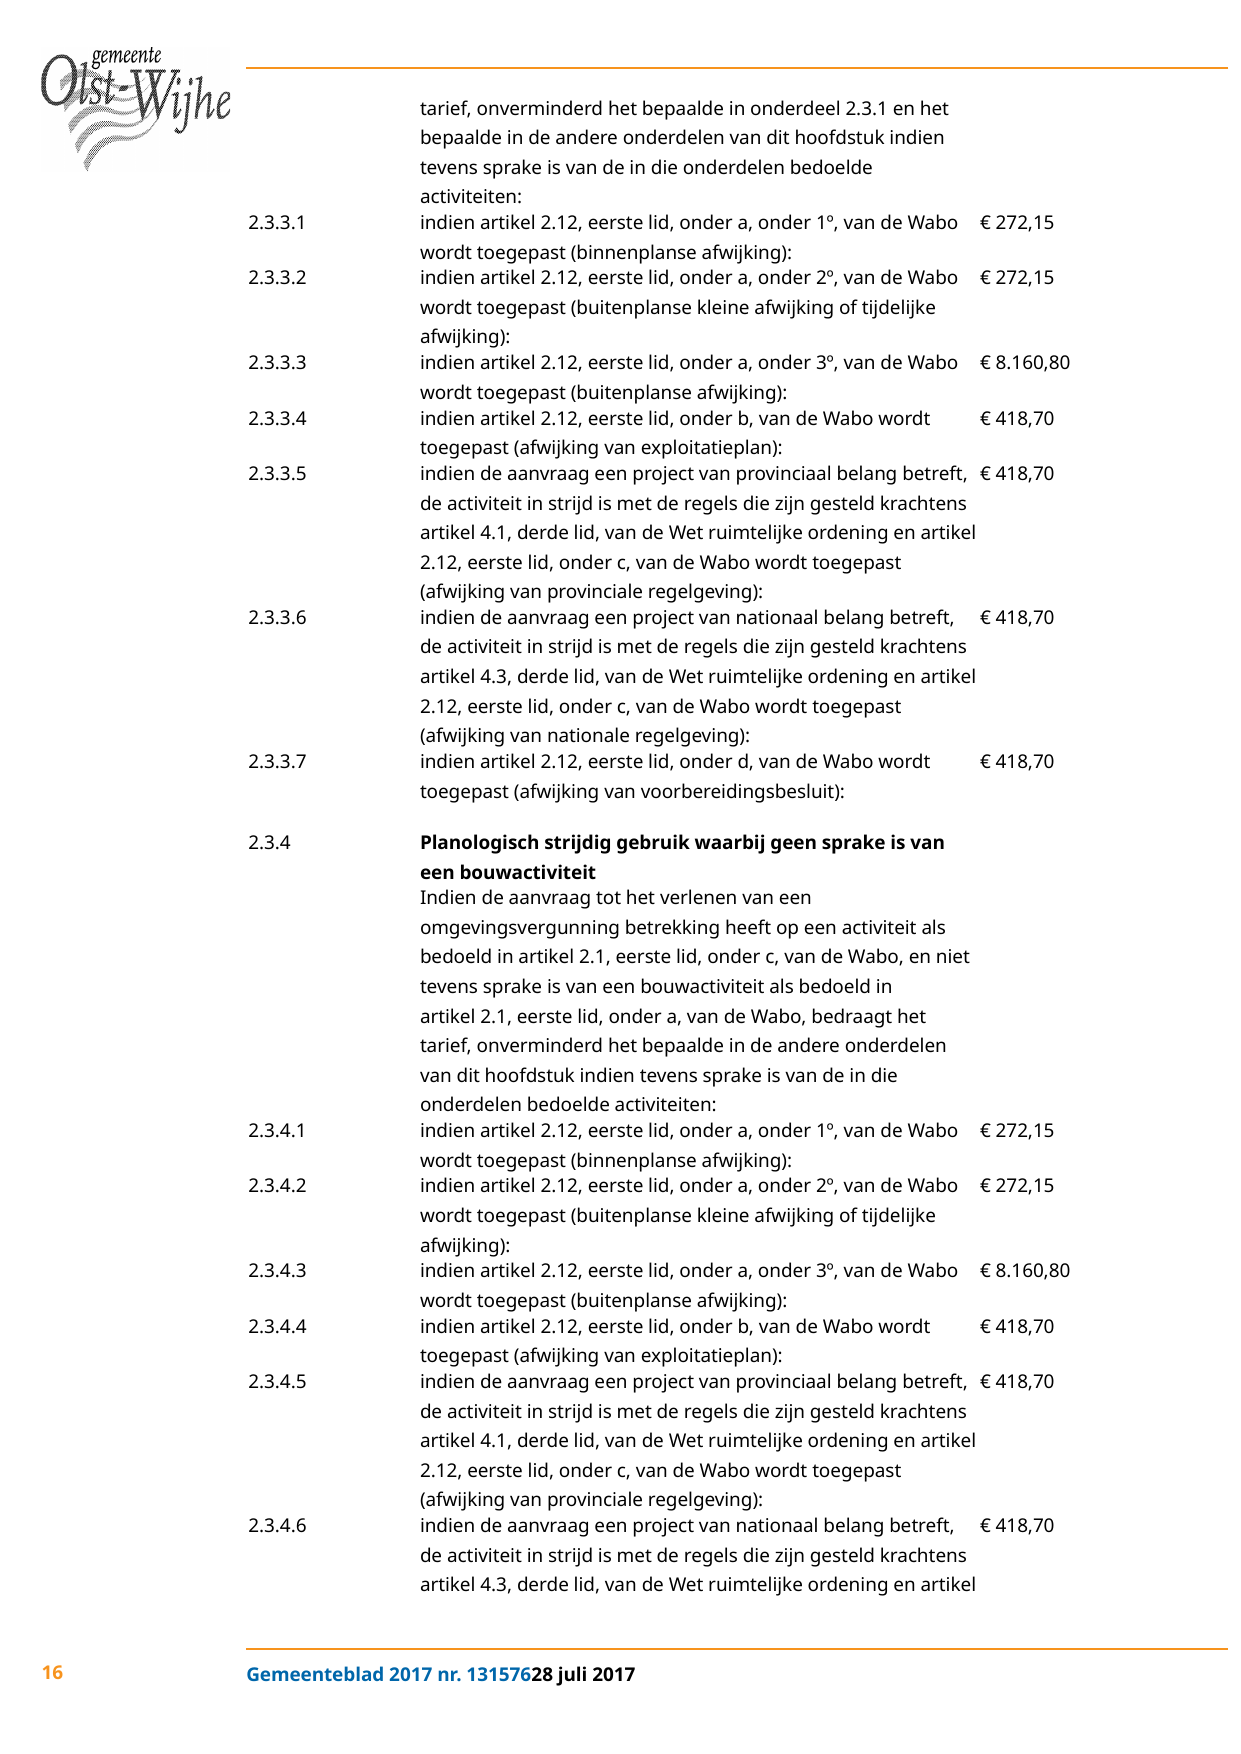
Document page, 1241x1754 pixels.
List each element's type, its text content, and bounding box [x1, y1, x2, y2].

table_cell indien artikel 2.12, eerste lid, onder a, onder 1º, van de Wabo wordt toegepast (binnenplanse afwijking): [420, 209, 980, 264]
table_cell Planologisch strijdig gebruik waarbij geen sprake is van een bouwactiviteit [420, 829, 980, 884]
table_cell [420, 804, 980, 829]
table_cell indien artikel 2.12, eerste lid, onder b, van de Wabo wordt toegepast (afwijking van exploitatieplan): [420, 405, 980, 460]
table_cell [980, 804, 1152, 829]
table_cell tarief, onverminderd het bepaalde in onderdeel 2.3.1 en het bepaalde in de andere onderdelen van dit hoofdstuk indien tevens sprake is van de in die onderdelen bedoelde activiteiten: [420, 95, 980, 209]
table_cell [980, 95, 1152, 209]
table_cell € 418,70 [980, 405, 1152, 460]
table_cell 2.3.4.6 [248, 1512, 420, 1597]
table_cell € 418,70 [980, 460, 1152, 604]
table_cell € 272,15 [980, 1118, 1152, 1173]
picture [41, 47, 231, 172]
table_cell € 272,15 [980, 265, 1152, 349]
table_cell indien de aanvraag een project van nationaal belang betreft, de activiteit in strijd is met de regels die zijn gesteld krachtens artikel 4.3, derde lid, van de Wet ruimtelijke ordening en artikel [420, 1512, 980, 1597]
table_cell [248, 95, 420, 209]
table_cell € 272,15 [980, 209, 1152, 264]
table_cell indien de aanvraag een project van provinciaal belang betreft, de activiteit in strijd is met de regels die zijn gesteld krachtens artikel 4.1, derde lid, van de Wet ruimtelijke ordening en artikel 2.12, eerste lid, onder c, van de Wabo wordt toegepast (afwijking van provinciale regelgeving): [420, 1368, 980, 1512]
table_cell € 418,70 [980, 1368, 1152, 1512]
table_cell 2.3.4.1 [248, 1118, 420, 1173]
table_cell indien de aanvraag een project van nationaal belang betreft, de activiteit in strijd is met de regels die zijn gesteld krachtens artikel 4.3, derde lid, van de Wet ruimtelijke ordening en artikel 2.12, eerste lid, onder c, van de Wabo wordt toegepast (afwijking van nationale regelgeving): [420, 604, 980, 748]
table_cell indien artikel 2.12, eerste lid, onder d, van de Wabo wordt toegepast (afwijking van voorbereidingsbesluit): [420, 748, 980, 803]
table_cell [248, 885, 420, 1117]
table_cell [980, 885, 1152, 1117]
table_cell indien artikel 2.12, eerste lid, onder a, onder 3º, van de Wabo wordt toegepast (buitenplanse afwijking): [420, 350, 980, 405]
table_cell indien artikel 2.12, eerste lid, onder a, onder 2º, van de Wabo wordt toegepast (buitenplanse kleine afwijking of tijdelijke afwijking): [420, 1173, 980, 1258]
table_cell 2.3.3.2 [248, 265, 420, 349]
table_cell 2.3.3.4 [248, 405, 420, 460]
table_cell 2.3.3.3 [248, 350, 420, 405]
table_cell € 418,70 [980, 748, 1152, 803]
table_cell indien de aanvraag een project van provinciaal belang betreft, de activiteit in strijd is met de regels die zijn gesteld krachtens artikel 4.1, derde lid, van de Wet ruimtelijke ordening en artikel 2.12, eerste lid, onder c, van de Wabo wordt toegepast (afwijking van provinciale regelgeving): [420, 460, 980, 604]
table_cell 2.3.4.2 [248, 1173, 420, 1258]
table_cell 2.3.4.3 [248, 1258, 420, 1313]
table_cell indien artikel 2.12, eerste lid, onder a, onder 3º, van de Wabo wordt toegepast (buitenplanse afwijking): [420, 1258, 980, 1313]
table_cell indien artikel 2.12, eerste lid, onder a, onder 2º, van de Wabo wordt toegepast (buitenplanse kleine afwijking of tijdelijke afwijking): [420, 265, 980, 349]
table_cell 2.3.3.6 [248, 604, 420, 748]
table_cell 2.3.4 [248, 829, 420, 884]
table_cell € 272,15 [980, 1173, 1152, 1258]
table_cell Indien de aanvraag tot het verlenen van een omgevingsvergunning betrekking heeft op een activiteit als bedoeld in artikel 2.1, eerste lid, onder c, van de Wabo, en niet tevens sprake is van een bouwactiviteit als bedoeld in artikel 2.1, eerste lid, onder a, van de Wabo, bedraagt het tarief, onverminderd het bepaalde in de andere onderdelen van dit hoofdstuk indien tevens sprake is van de in die onderdelen bedoelde activiteiten: [420, 885, 980, 1117]
table_cell indien artikel 2.12, eerste lid, onder b, van de Wabo wordt toegepast (afwijking van exploitatieplan): [420, 1313, 980, 1368]
table_cell 2.3.3.5 [248, 460, 420, 604]
table_cell 2.3.3.1 [248, 209, 420, 264]
table_cell 2.3.3.7 [248, 748, 420, 803]
table_cell indien artikel 2.12, eerste lid, onder a, onder 1º, van de Wabo wordt toegepast (binnenplanse afwijking): [420, 1118, 980, 1173]
table_cell € 8.160,80 [980, 1258, 1152, 1313]
table_cell 2.3.4.5 [248, 1368, 420, 1512]
table_cell € 418,70 [980, 604, 1152, 748]
table_cell € 418,70 [980, 1512, 1152, 1597]
table_cell 2.3.4.4 [248, 1313, 420, 1368]
table_cell € 418,70 [980, 1313, 1152, 1368]
table_cell [248, 804, 420, 829]
table_cell [980, 829, 1152, 884]
table_cell € 8.160,80 [980, 350, 1152, 405]
